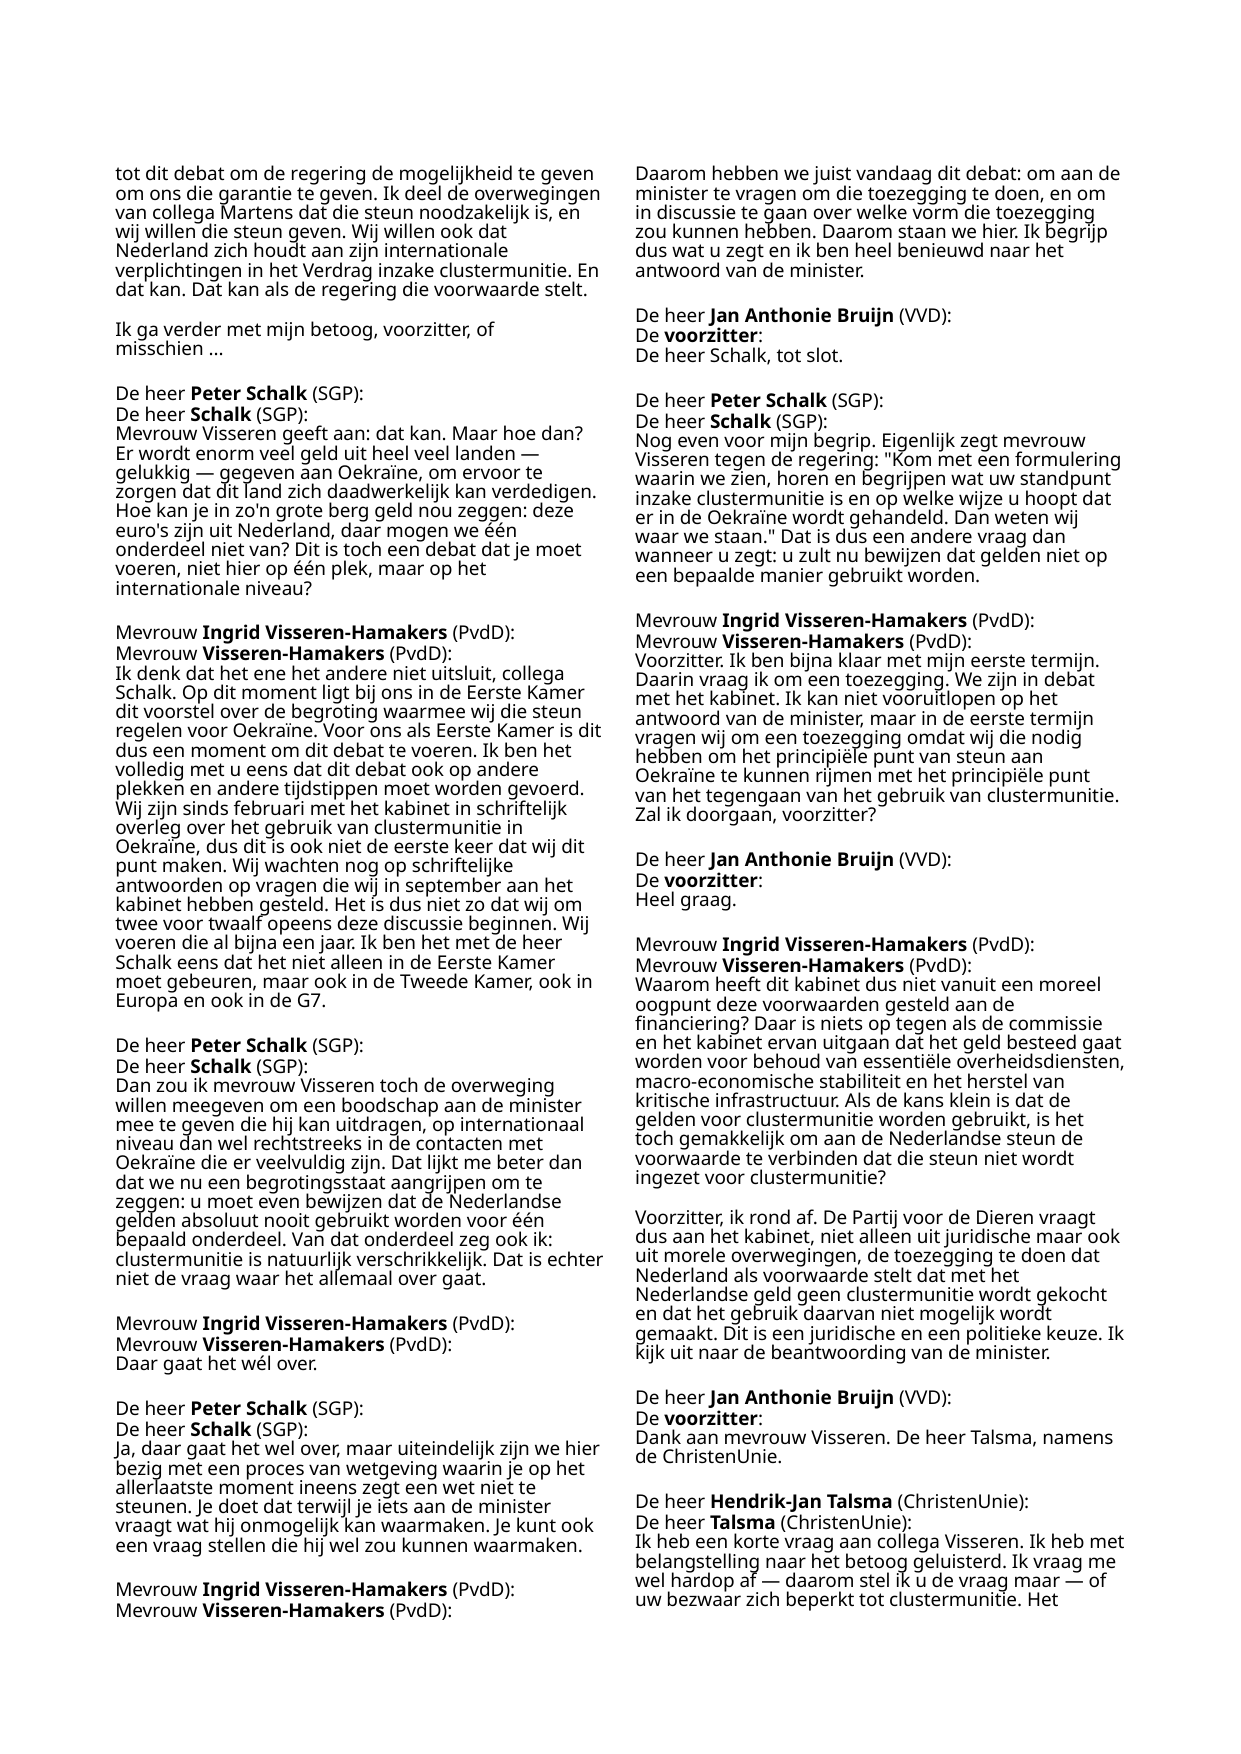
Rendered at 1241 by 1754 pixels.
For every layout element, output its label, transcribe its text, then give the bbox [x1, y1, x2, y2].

text tot dit debat om de regering de mogelijkheid te geven om ons die garantie te geven. Ik deel de overwegingen van collega Martens dat die steun noodzakelijk is, en wij willen die steun geven. Wij willen ook dat Nederland zich houdt aan zijn internationale verplichtingen in het Verdrag inzake clustermunitie. En dat kan. Dat kan als de regering die voorwaarde stelt. [115, 165, 605, 300]
text Mevrouw Ingrid Visseren-Hamakers (PvdD): [115, 619, 605, 645]
text De heer Schalk (SGP): [115, 406, 605, 425]
text Mevrouw Ingrid Visseren-Hamakers (PvdD): [635, 931, 1125, 957]
text Ik heb een korte vraag aan collega Visseren. Ik heb met belangstelling naar het betoog geluisterd. Ik vraag me wel hardop af — daarom stel ik u de vraag maar — of uw bezwaar zich beperkt tot clustermunitie. Het [635, 1533, 1125, 1610]
text De heer Peter Schalk (SGP): [635, 387, 1125, 413]
text Ja, daar gaat het wel over, maar uiteindelijk zijn we hier bezig met een proces van wetgeving waarin je op het allerlaatste moment ineens zegt een wet niet te steunen. Je doet dat terwijl je iets aan de minister vraagt wat hij onmogelijk kan waarmaken. Je kunt ook een vraag stellen die hij wel zou kunnen waarmaken. [115, 1440, 605, 1556]
text De heer Schalk (SGP): [115, 1058, 605, 1077]
text Mevrouw Visseren-Hamakers (PvdD): [115, 1336, 605, 1355]
text Mevrouw Visseren geeft aan: dat kan. Maar hoe dan? Er wordt enorm veel geld uit heel veel landen — gelukkig — gegeven aan Oekraïne, om ervoor te zorgen dat dit land zich daadwerkelijk kan verdedigen. Hoe kan je in zo'n grote berg geld nou zeggen: deze euro's zijn uit Nederland, daar mogen we één onderdeel niet van? Dit is toch een debat dat je moet voeren, niet hier op één plek, maar op het internationale niveau? [115, 425, 605, 599]
text De heer Schalk, tot slot. [635, 347, 1125, 366]
text Daarom hebben we juist vandaag dit debat: om aan de minister te vragen om die toezegging te doen, en om in discussie te gaan over welke vorm die toezegging zou kunnen hebben. Daarom staan we hier. Ik begrijp dus wat u zegt en ik ben heel benieuwd naar het antwoord van de minister. [635, 165, 1125, 281]
text De heer Talsma (ChristenUnie): [635, 1514, 1125, 1533]
text Dan zou ik mevrouw Visseren toch de overweging willen meegeven om een boodschap aan de minister mee te geven die hij kan uitdragen, op internationaal niveau dan wel rechtstreeks in de contacten met Oekraïne die er veelvuldig zijn. Dat lijkt me beter dan dat we nu een begrotingsstaat aangrijpen om te zeggen: u moet even bewijzen dat de Nederlandse gelden absoluut nooit gebruikt worden voor één bepaald onderdeel. Van dat onderdeel zeg ook ik: clustermunitie is natuurlijk verschrikkelijk. Dat is echter niet de vraag waar het allemaal over gaat. [115, 1077, 605, 1289]
text De heer Schalk (SGP): [635, 413, 1125, 432]
text De heer Schalk (SGP): [115, 1421, 605, 1440]
text De heer Peter Schalk (SGP): [115, 1395, 605, 1421]
text Mevrouw Visseren-Hamakers (PvdD): [635, 633, 1125, 652]
text De heer Peter Schalk (SGP): [115, 1032, 605, 1058]
text Mevrouw Visseren-Hamakers (PvdD): [635, 957, 1125, 976]
text Mevrouw Ingrid Visseren-Hamakers (PvdD): [115, 1310, 605, 1336]
text Mevrouw Visseren-Hamakers (PvdD): [115, 645, 605, 664]
text De heer Hendrik-Jan Talsma (ChristenUnie): [635, 1488, 1125, 1514]
text De heer Peter Schalk (SGP): [115, 380, 605, 406]
text Mevrouw Visseren-Hamakers (PvdD): [115, 1602, 605, 1622]
text Ik ga verder met mijn betoog, voorzitter, of misschien ... [115, 321, 605, 359]
text De heer Jan Anthonie Bruijn (VVD): [635, 1384, 1125, 1410]
text Heel graag. [635, 891, 1125, 910]
text Ik denk dat het ene het andere niet uitsluit, collega Schalk. Op dit moment ligt bij ons in de Eerste Kamer dit voorstel over de begroting waarmee wij die steun regelen voor Oekraïne. Voor ons als Eerste Kamer is dit dus een moment om dit debat te voeren. Ik ben het volledig met u eens dat dit debat ook op andere plekken en andere tijdstippen moet worden gevoerd. Wij zijn sinds februari met het kabinet in schriftelijk overleg over het gebruik van clustermunitie in Oekraïne, dus dit is ook niet de eerste keer dat wij dit punt maken. Wij wachten nog op schriftelijke antwoorden op vragen die wij in september aan het kabinet hebben gesteld. Het is dus niet zo dat wij om twee voor twaalf opeens deze discussie beginnen. Wij voeren die al bijna een jaar. Ik ben het met de heer Schalk eens dat het niet alleen in de Eerste Kamer moet gebeuren, maar ook in de Tweede Kamer, ook in Europa en ook in de G7. [115, 664, 605, 1011]
text De heer Jan Anthonie Bruijn (VVD): [635, 846, 1125, 872]
text De heer Jan Anthonie Bruijn (VVD): [635, 302, 1125, 327]
text Voorzitter, ik rond af. De Partij voor de Dieren vraagt dus aan het kabinet, niet alleen uit juridische maar ook uit morele overwegingen, de toezegging te doen dat Nederland als voorwaarde stelt dat met het Nederlandse geld geen clustermunitie wordt gekocht en dat het gebruik daarvan niet mogelijk wordt gemaakt. Dit is een juridische en een politieke keuze. Ik kijk uit naar de beantwoording van de minister. [635, 1209, 1125, 1363]
text Waarom heeft dit kabinet dus niet vanuit een moreel oogpunt deze voorwaarden gesteld aan de financiering? Daar is niets op tegen als de commissie en het kabinet ervan uitgaan dat het geld besteed gaat worden voor behoud van essentiële overheidsdiensten, macro-economische stabiliteit en het herstel van kritische infrastructuur. Als de kans klein is dat de gelden voor clustermunitie worden gebruikt, is het toch gemakkelijk om aan de Nederlandse steun de voorwaarde te verbinden dat die steun niet wordt ingezet voor clustermunitie? [635, 976, 1125, 1188]
text De voorzitter: [635, 327, 1125, 347]
text Nog even voor mijn begrip. Eigenlijk zegt mevrouw Visseren tegen de regering: "Kom met een formulering waarin we zien, horen en begrijpen wat uw standpunt inzake clustermunitie is en op welke wijze u hoopt dat er in de Oekraïne wordt gehandeld. Dan weten wij waar we staan." Dat is dus een andere vraag dan wanneer u zegt: u zult nu bewijzen dat gelden niet op een bepaalde manier gebruikt worden. [635, 432, 1125, 586]
text Daar gaat het wél over. [115, 1355, 605, 1374]
text Voorzitter. Ik ben bijna klaar met mijn eerste termijn. Daarin vraag ik om een toezegging. We zijn in debat met het kabinet. Ik kan niet vooruitlopen op het antwoord van de minister, maar in de eerste termijn vragen wij om een toezegging omdat wij die nodig hebben om het principiële punt van steun aan Oekraïne te kunnen rijmen met het principiële punt van het tegengaan van het gebruik van clustermunitie. Zal ik doorgaan, voorzitter? [635, 652, 1125, 825]
text De voorzitter: [635, 872, 1125, 891]
text Mevrouw Ingrid Visseren-Hamakers (PvdD): [635, 607, 1125, 633]
text Mevrouw Ingrid Visseren-Hamakers (PvdD): [115, 1577, 605, 1602]
text De voorzitter: [635, 1410, 1125, 1429]
text Dank aan mevrouw Visseren. De heer Talsma, namens de ChristenUnie. [635, 1429, 1125, 1467]
